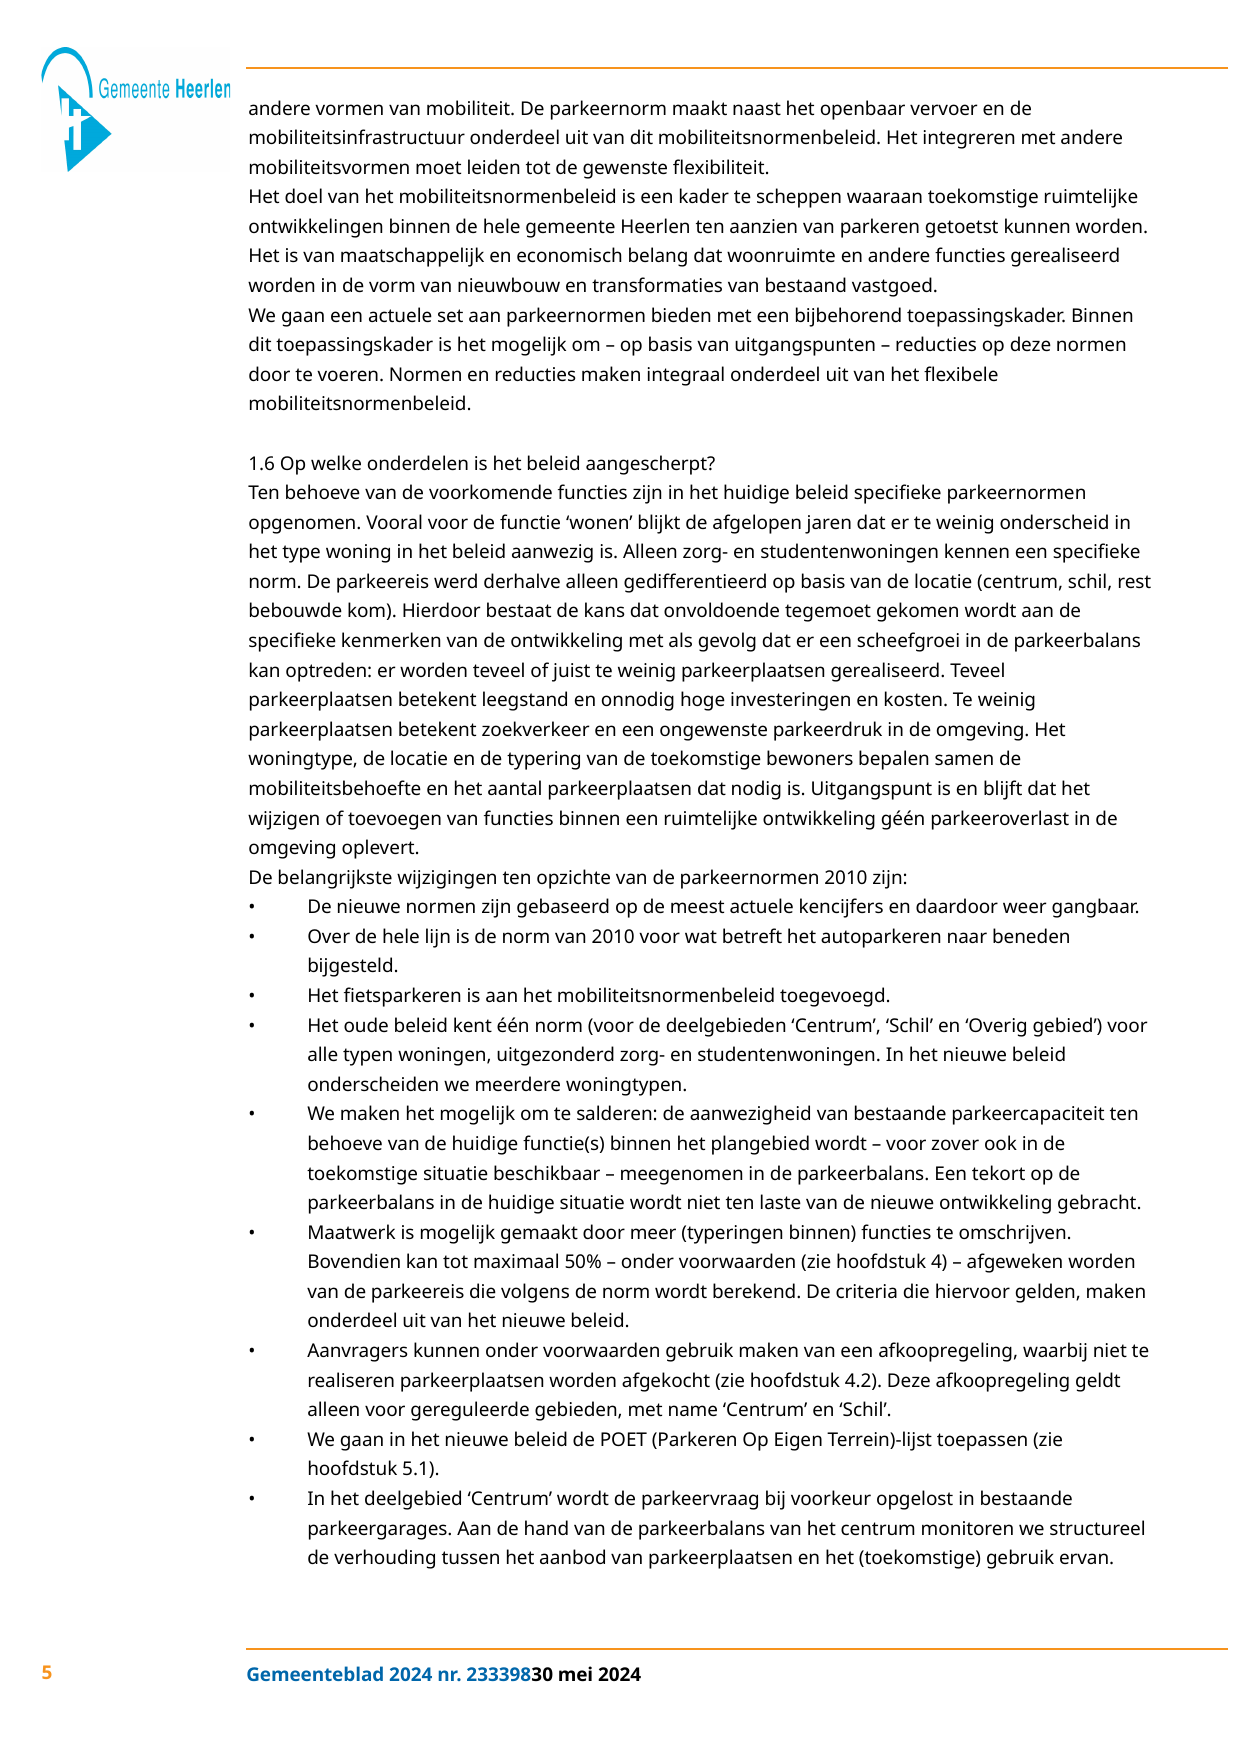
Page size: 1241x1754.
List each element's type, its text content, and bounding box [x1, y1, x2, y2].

picture [41, 47, 231, 172]
list Maatwerk is mogelijk gemaakt door meer (typeringen binnen) functies te omschrijven. Bovendien kan tot maximaal 50% – onder voorwaarden (zie hoofdstuk 4) – afgeweken worden van de parkeereis die volgens de norm wordt berekend. De criteria die hiervoor gelden, maken onderdeel uit van het nieuwe beleid. [248, 1219, 1152, 1333]
list Over de hele lijn is de norm van 2010 voor wat betreft het autoparkeren naar beneden bijgesteld. [248, 923, 1152, 978]
list Het fietsparkeren is aan het mobiliteitsnormenbeleid toegevoegd. [248, 982, 1152, 1008]
text Het doel van het mobiliteitsnormenbeleid is een kader te scheppen waaraan toekomstige ruimtelijke ontwikkelingen binnen de hele gemeente Heerlen ten aanzien van parkeren getoetst kunnen worden. Het is van maatschappelijk en economisch belang dat woonruimte en andere functies gerealiseerd worden in de vorm van nieuwbouw en transformaties van bestaand vastgoed. [248, 183, 1152, 298]
text andere vormen van mobiliteit. De parkeernorm maakt naast het openbaar vervoer en de mobiliteitsinfrastructuur onderdeel uit van dit mobiliteitsnormenbeleid. Het integreren met andere mobiliteitsvormen moet leiden tot de gewenste flexibiliteit. [248, 95, 1152, 180]
list Het oude beleid kent één norm (voor de deelgebieden ‘Centrum’, ‘Schil’ en ‘Overig gebied’) voor alle typen woningen, uitgezonderd zorg- en studentenwoningen. In het nieuwe beleid onderscheiden we meerdere woningtypen. [248, 1012, 1152, 1097]
picture [41, 47, 59, 70]
list Aanvragers kunnen onder voorwaarden gebruik maken van een afkoopregeling, waarbij niet te realiseren parkeerplaatsen worden afgekocht (zie hoofdstuk 4.2). Deze afkoopregeling geldt alleen voor gereguleerde gebieden, met name ‘Centrum’ en ‘Schil’. [248, 1337, 1152, 1422]
list We gaan in het nieuwe beleid de POET (Parkeren Op Eigen Terrein)-lijst toepassen (zie hoofdstuk 5.1). [248, 1426, 1152, 1481]
text We gaan een actuele set aan parkeernormen bieden met een bijbehorend toepassingskader. Binnen dit toepassingskader is het mogelijk om – op basis van uitgangspunten – reducties op deze normen door te voeren. Normen en reducties maken integraal onderdeel uit van het flexibele mobiliteitsnormenbeleid. [248, 302, 1152, 416]
text De belangrijkste wijzigingen ten opzichte van de parkeernormen 2010 zijn: [248, 864, 1152, 890]
list In het deelgebied ‘Centrum’ wordt de parkeervraag bij voorkeur opgelost in bestaande parkeergarages. Aan de hand van de parkeerbalans van het centrum monitoren we structureel de verhouding tussen het aanbod van parkeerplaatsen en het (toekomstige) gebruik ervan. [248, 1485, 1152, 1570]
list De nieuwe normen zijn gebaseerd op de meest actuele kencijfers en daardoor weer gangbaar. [248, 893, 1152, 919]
list We maken het mogelijk om te salderen: de aanwezigheid van bestaande parkeercapaciteit ten behoeve van de huidige functie(s) binnen het plangebied wordt – voor zover ook in de toekomstige situatie beschikbaar – meegenomen in de parkeerbalans. Een tekort op de parkeerbalans in de huidige situatie wordt niet ten laste van de nieuwe ontwikkeling gebracht. [248, 1101, 1152, 1215]
text 1.6 Op welke onderdelen is het beleid aangescherpt? [248, 450, 1152, 476]
text Ten behoeve van de voorkomende functies zijn in het huidige beleid specifieke parkeernormen opgenomen. Vooral voor de functie ‘wonen’ blijkt de afgelopen jaren dat er te weinig onderscheid in het type woning in het beleid aanwezig is. Alleen zorg- en studentenwoningen kennen een specifieke norm. De parkeereis werd derhalve alleen gedifferentieerd op basis van de locatie (centrum, schil, rest bebouwde kom). Hierdoor bestaat de kans dat onvoldoende tegemoet gekomen wordt aan de specifieke kenmerken van de ontwikkeling met als gevolg dat er een scheefgroei in de parkeerbalans kan optreden: er worden teveel of juist te weinig parkeerplaatsen gerealiseerd. Teveel parkeerplaatsen betekent leegstand en onnodig hoge investeringen en kosten. Te weinig parkeerplaatsen betekent zoekverkeer en een ongewenste parkeerdruk in de omgeving. Het woningtype, de locatie en de typering van de toekomstige bewoners bepalen samen de mobiliteitsbehoefte en het aantal parkeerplaatsen dat nodig is. Uitgangspunt is en blijft dat het wijzigen of toevoegen van functies binnen een ruimtelijke ontwikkeling géén parkeeroverlast in de omgeving oplevert. [248, 479, 1152, 860]
